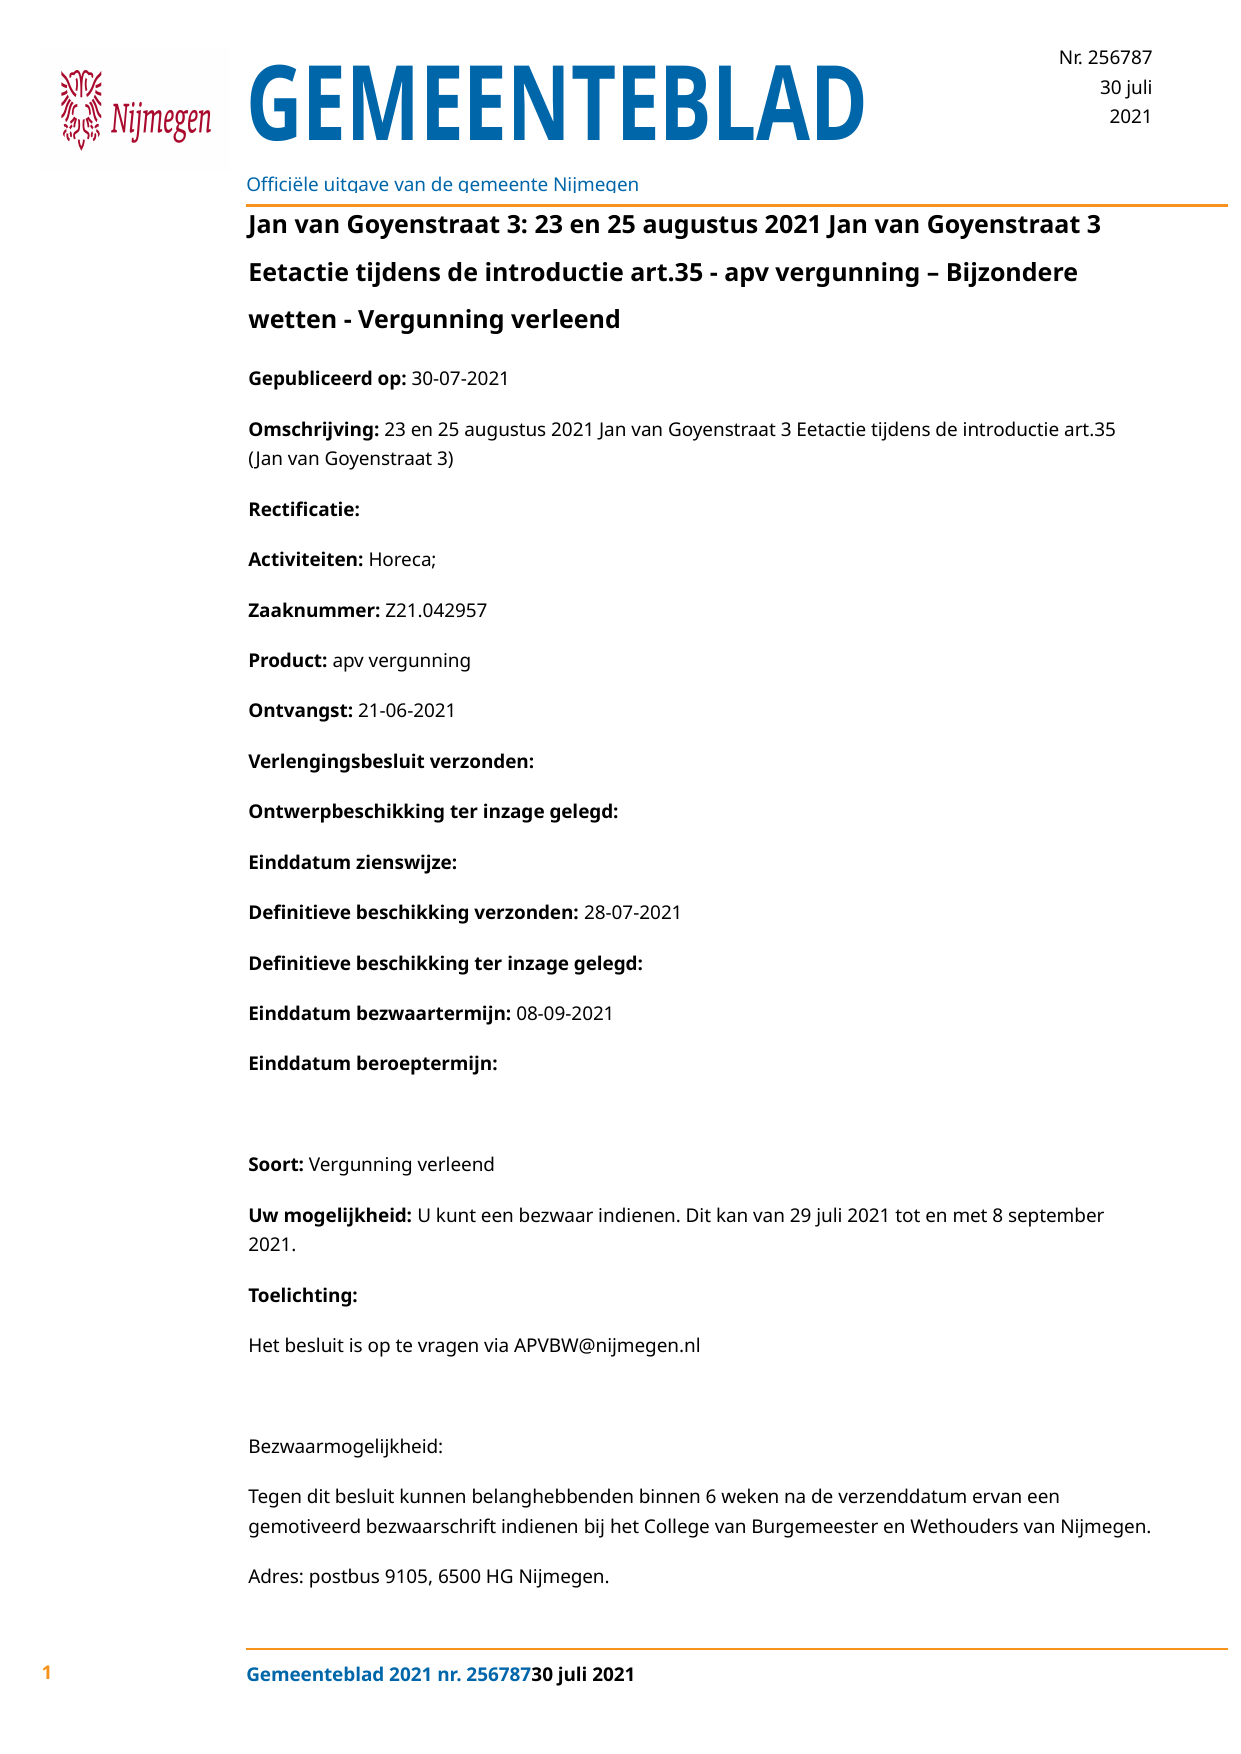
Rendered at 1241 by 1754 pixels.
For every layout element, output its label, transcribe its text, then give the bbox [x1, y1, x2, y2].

text Bezwaarmogelijkheid: [248, 1433, 1152, 1459]
text Toelichting: [248, 1282, 1152, 1307]
text Einddatum bezwaartermijn: 08-09-2021 [248, 1000, 1152, 1026]
picture [41, 47, 231, 172]
text Einddatum zienswijze: [248, 849, 1152, 874]
text Adres: postbus 9105, 6500 HG Nijmegen. [248, 1563, 1152, 1589]
text Definitieve beschikking ter inzage gelegd: [248, 950, 1152, 975]
text Gepubliceerd op: 30-07-2021 [248, 366, 1152, 391]
text Omschrijving: 23 en 25 augustus 2021 Jan van Goyenstraat 3 Eetactie tijdens de introductie art.35 (Jan van Goyenstraat 3) [248, 416, 1152, 471]
text Het besluit is op te vragen via APVBW@nijmegen.nl [248, 1332, 1152, 1358]
text Jan van Goyenstraat 3: 23 en 25 augustus 2021 Jan van Goyenstraat 3 Eetactie tijdens de introductie art.35 - apv vergunning – Bijzondere wetten - Vergunning verleend [248, 207, 1152, 336]
text Uw mogelijkheid: U kunt een bezwaar indienen. Dit kan van 29 juli 2021 tot en met 8 september 2021. [248, 1202, 1152, 1257]
text Activiteiten: Horeca; [248, 546, 1152, 572]
text Rectificatie: [248, 496, 1152, 522]
text Product: apv vergunning [248, 647, 1152, 673]
text Ontvangst: 21-06-2021 [248, 698, 1152, 723]
text Definitieve beschikking verzonden: 28-07-2021 [248, 899, 1152, 925]
text Verlengingsbesluit verzonden: [248, 748, 1152, 774]
text Ontwerpbeschikking ter inzage gelegd: [248, 798, 1152, 824]
text Tegen dit besluit kunnen belanghebbenden binnen 6 weken na de verzenddatum ervan een gemotiveerd bezwaarschrift indienen bij het College van Burgemeester en Wethouders van Nijmegen. [248, 1483, 1152, 1539]
text Einddatum beroeptermijn: [248, 1051, 1152, 1076]
text Soort: Vergunning verleend [248, 1151, 1152, 1177]
text Zaaknummer: Z21.042957 [248, 597, 1152, 622]
